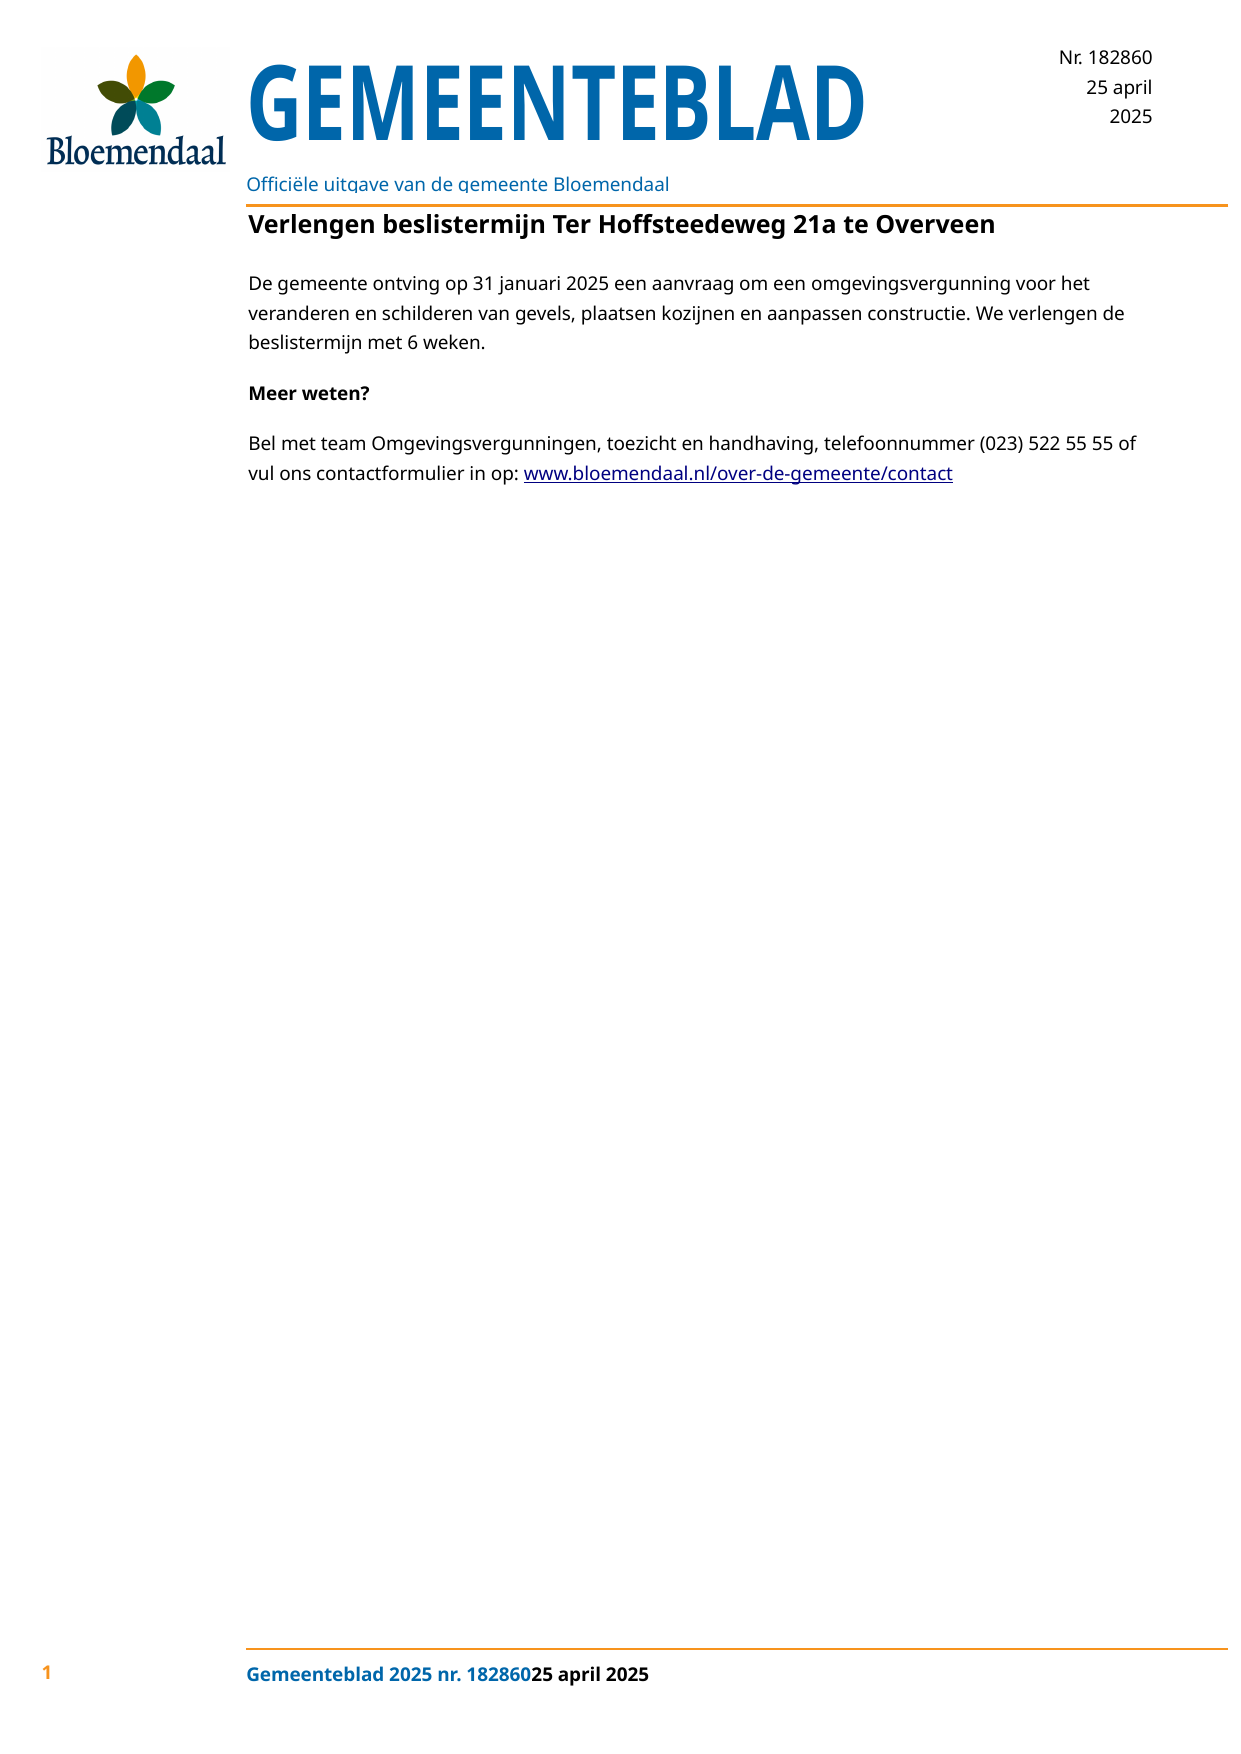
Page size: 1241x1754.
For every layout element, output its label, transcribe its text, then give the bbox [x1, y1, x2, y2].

text Bel met team Omgevingsvergunningen, toezicht en handhaving, telefoonnummer (023) 522 55 55 of vul ons contactformulier in op: www.bloemendaal.nl/over-de-gemeente/contact [248, 430, 1152, 486]
text De gemeente ontving op 31 januari 2025 een aanvraag om een omgevingsvergunning voor het veranderen en schilderen van gevels, plaatsen kozijnen en aanpassen constructie. We verlengen de beslistermijn met 6 weken. [248, 270, 1152, 355]
text Meer weten? [248, 380, 1152, 406]
text Verlengen beslistermijn Ter Hoffsteedeweg 21a te Overveen [248, 207, 1152, 241]
picture [41, 47, 231, 172]
